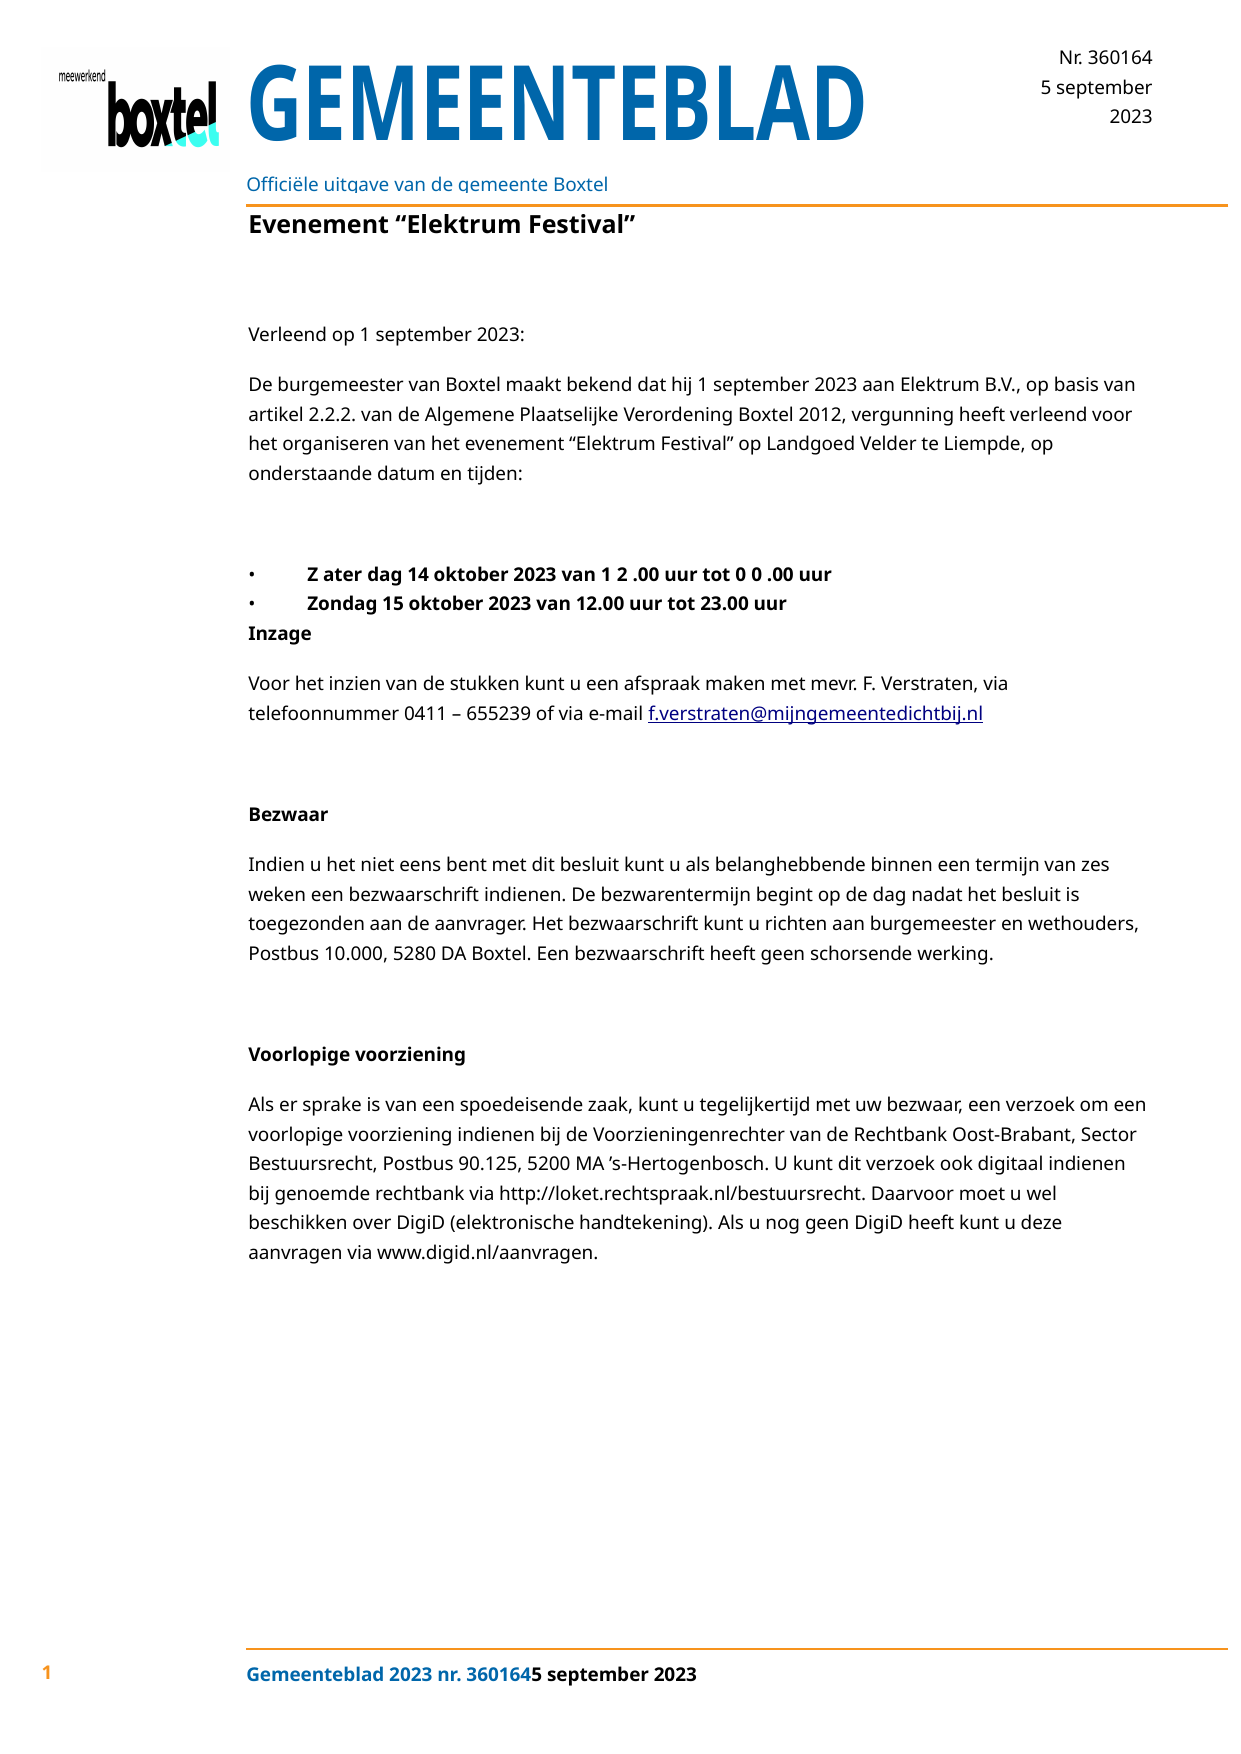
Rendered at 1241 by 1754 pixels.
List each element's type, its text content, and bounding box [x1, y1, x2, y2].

text Evenement “Elektrum Festival” [248, 207, 1152, 241]
text Als er sprake is van een spoedeisende zaak, kunt u tegelijkertijd met uw bezwaar, een verzoek om een voorlopige voorziening indienen bij de Voorzieningenrechter van de Rechtbank Oost-Brabant, Sector Bestuursrecht, Postbus 90.125, 5200 MA ’s-Hertogenbosch. U kunt dit verzoek ook digitaal indienen bij genoemde rechtbank via http://loket.rechtspraak.nl/bestuursrecht. Daarvoor moet u wel beschikken over DigiD (elektronische handtekening). Als u nog geen DigiD heeft kunt u deze aanvragen via www.digid.nl/aanvragen. [248, 1091, 1152, 1265]
list Z ater dag 14 oktober 2023 van 1 2 .00 uur tot 0 0 .00 uur [248, 561, 1152, 586]
text Bezwaar [248, 801, 1152, 826]
picture [41, 47, 231, 172]
text De burgemeester van Boxtel maakt bekend dat hij 1 september 2023 aan Elektrum B.V., op basis van artikel 2.2.2. van de Algemene Plaatselijke Verordening Boxtel 2012, vergunning heeft verleend voor het organiseren van het evenement “Elektrum Festival” op Landgoed Velder te Liempde, op onderstaande datum en tijden: [248, 371, 1152, 486]
list Zondag 15 oktober 2023 van 12.00 uur tot 23.00 uur [248, 590, 1152, 616]
text Indien u het niet eens bent met dit besluit kunt u als belanghebbende binnen een termijn van zes weken een bezwaarschrift indienen. De bezwarentermijn begint op de dag nadat het besluit is toegezonden aan de aanvrager. Het bezwaarschrift kunt u richten aan burgemeester en wethouders, Postbus 10.000, 5280 DA Boxtel. Een bezwaarschrift heeft geen schorsende werking. [248, 851, 1152, 966]
text Verleend op 1 september 2023: [248, 321, 1152, 346]
text Voorlopige voorziening [248, 1041, 1152, 1066]
text Inzage [248, 620, 1152, 646]
text Voor het inzien van de stukken kunt u een afspraak maken met mevr. F. Verstraten, via telefoonnummer 0411 – 655239 of via e-mail f.verstraten@mijngemeentedichtbij.nl [248, 670, 1152, 726]
